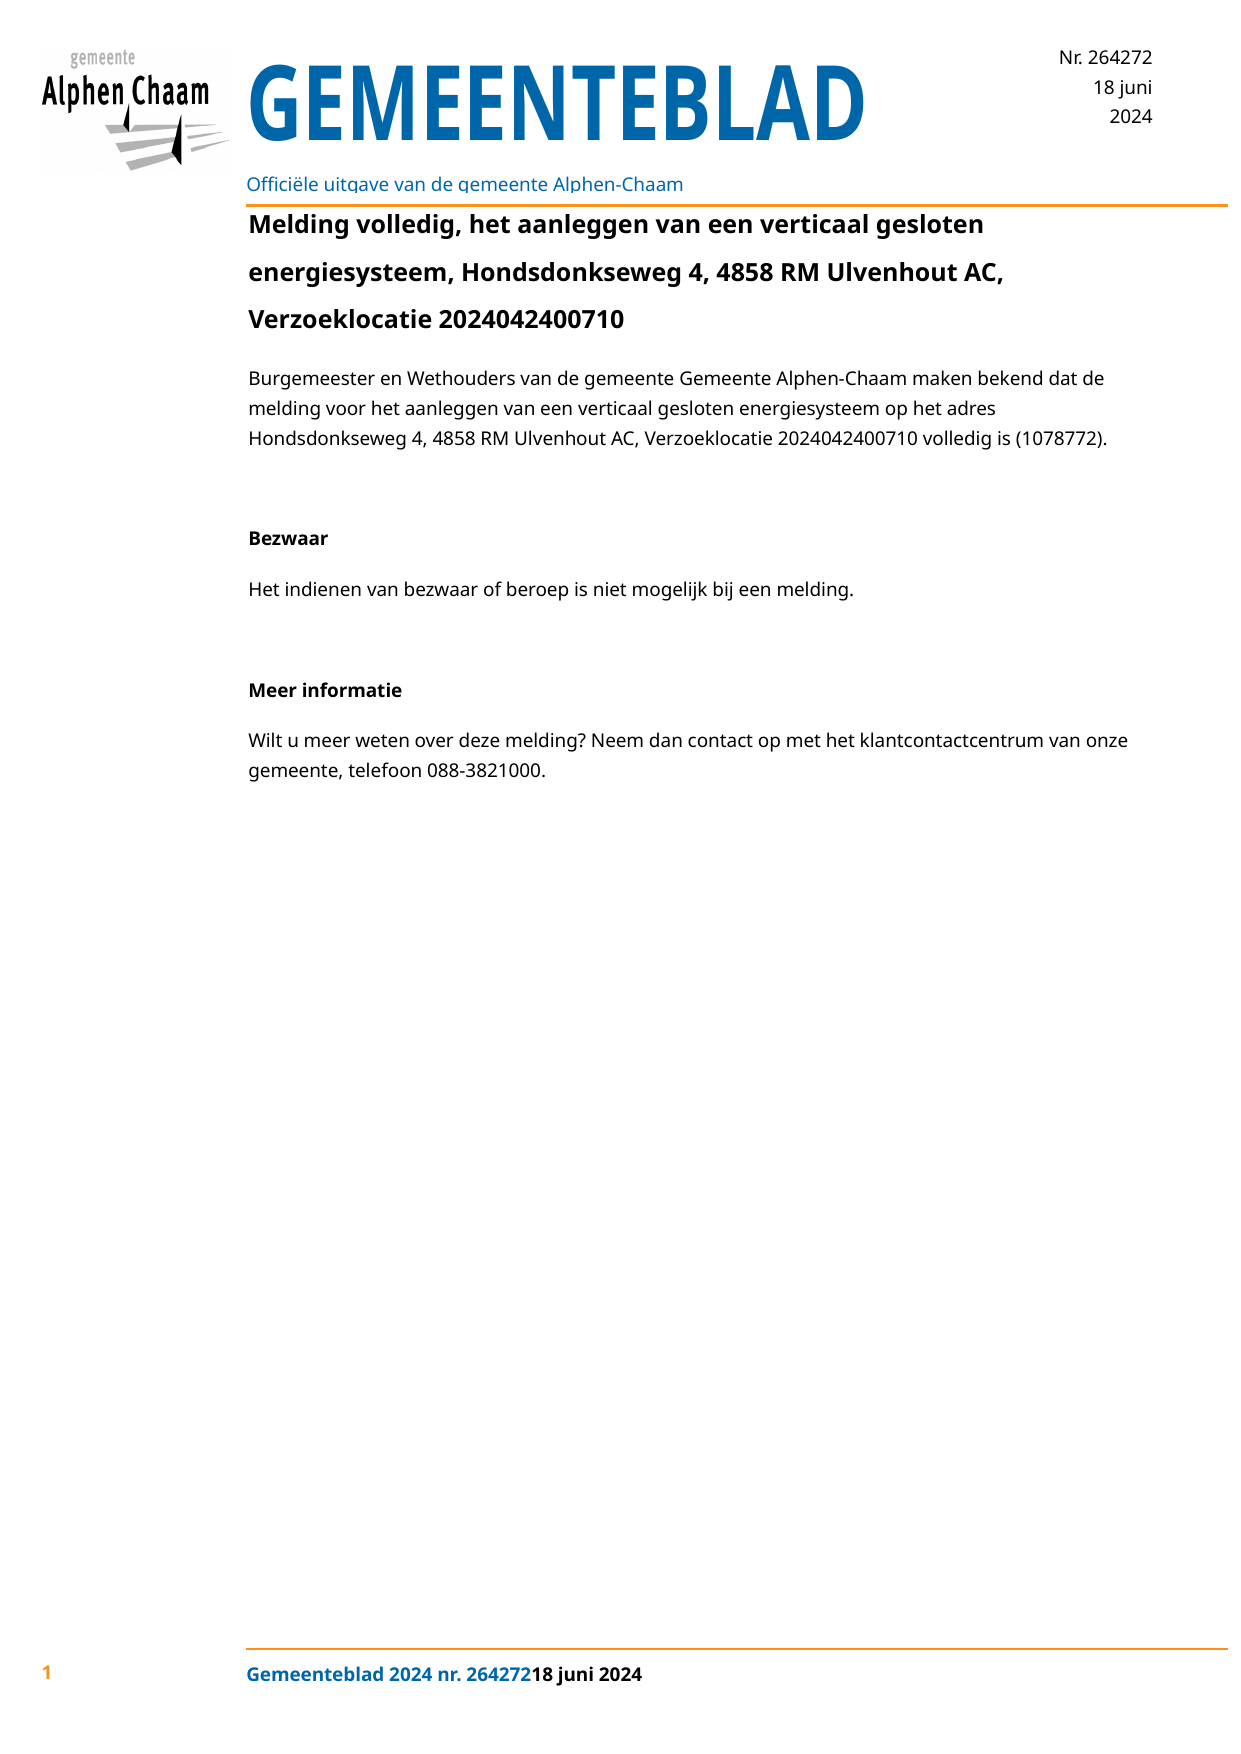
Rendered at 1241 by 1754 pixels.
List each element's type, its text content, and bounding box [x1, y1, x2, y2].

picture [41, 47, 231, 172]
text Wilt u meer weten over deze melding? Neem dan contact op met het klantcontactcentrum van onze gemeente, telefoon 088-3821000. [248, 727, 1152, 782]
text Het indienen van bezwaar of beroep is niet mogelijk bij een melding. [248, 576, 1152, 602]
text Burgemeester en Wethouders van de gemeente Gemeente Alphen-Chaam maken bekend dat de melding voor het aanleggen van een verticaal gesloten energiesysteem op het adres Hondsdonkseweg 4, 4858 RM Ulvenhout AC, Verzoeklocatie 2024042400710 volledig is (1078772). [248, 366, 1152, 450]
text Melding volledig, het aanleggen van een verticaal gesloten energiesysteem, Hondsdonkseweg 4, 4858 RM Ulvenhout AC, Verzoeklocatie 2024042400710 [248, 207, 1152, 336]
text Bezwaar [248, 526, 1152, 551]
text Meer informatie [248, 677, 1152, 702]
